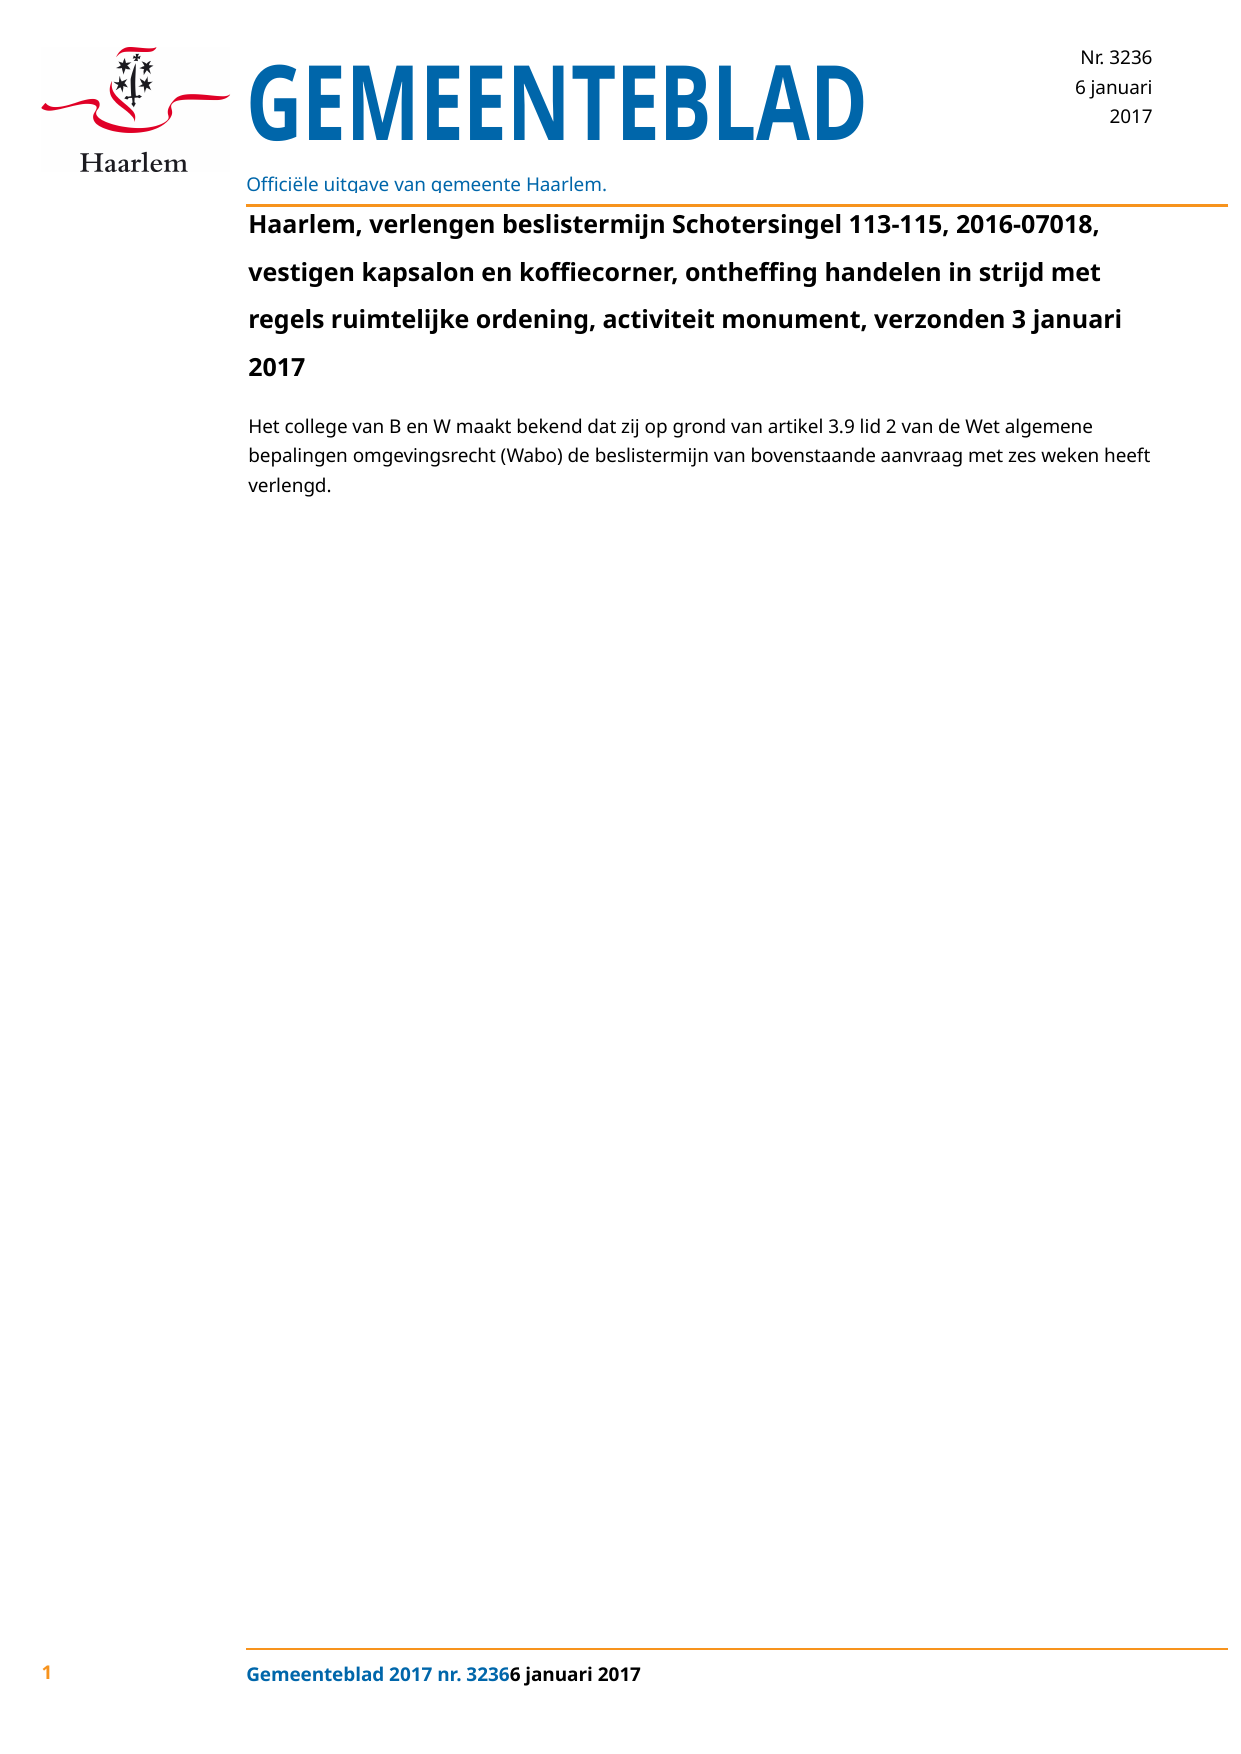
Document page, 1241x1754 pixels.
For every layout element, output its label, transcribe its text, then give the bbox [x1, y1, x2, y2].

text Haarlem, verlengen beslistermijn Schotersingel 113-115, 2016-07018, vestigen kapsalon en koffiecorner, ontheffing handelen in strijd met regels ruimtelijke ordening, activiteit monument, verzonden 3 januari 2017 [248, 207, 1152, 384]
picture [41, 47, 231, 172]
text Het college van B en W maakt bekend dat zij op grond van artikel 3.9 lid 2 van de Wet algemene bepalingen omgevingsrecht (Wabo) de beslistermijn van bovenstaande aanvraag met zes weken heeft verlengd. [248, 413, 1152, 498]
